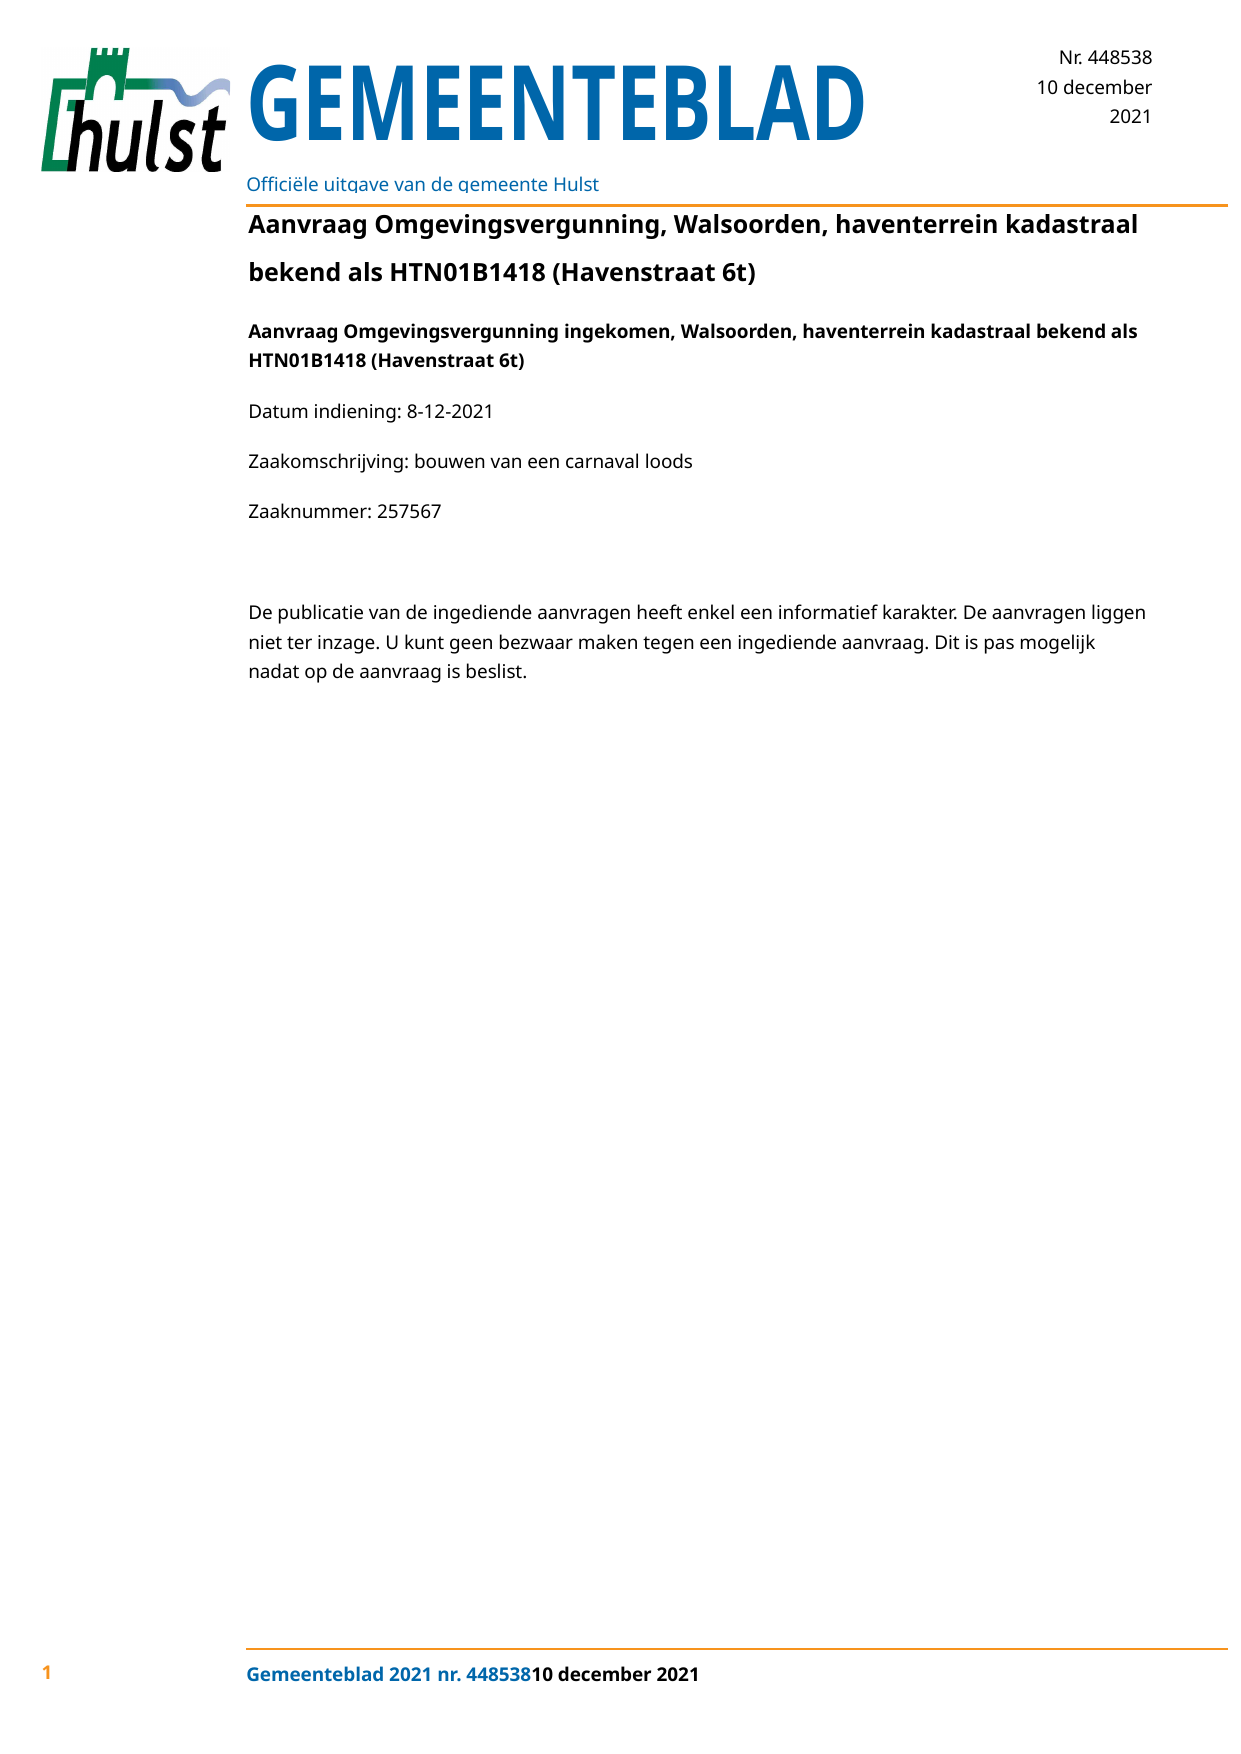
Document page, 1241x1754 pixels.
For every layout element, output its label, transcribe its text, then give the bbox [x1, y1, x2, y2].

text De publicatie van de ingediende aanvragen heeft enkel een informatief karakter. De aanvragen liggen niet ter inzage. U kunt geen bezwaar maken tegen een ingediende aanvraag. Dit is pas mogelijk nadat op de aanvraag is beslist. [248, 599, 1152, 684]
picture [41, 47, 231, 172]
text Aanvraag Omgevingsvergunning ingekomen, Walsoorden, haventerrein kadastraal bekend als HTN01B1418 (Havenstraat 6t) [248, 318, 1152, 373]
text Datum indiening: 8-12-2021 [248, 398, 1152, 424]
text Aanvraag Omgevingsvergunning, Walsoorden, haventerrein kadastraal bekend als HTN01B1418 (Havenstraat 6t) [248, 207, 1152, 288]
text Zaaknummer: 257567 [248, 499, 1152, 524]
text Zaakomschrijving: bouwen van een carnaval loods [248, 448, 1152, 474]
